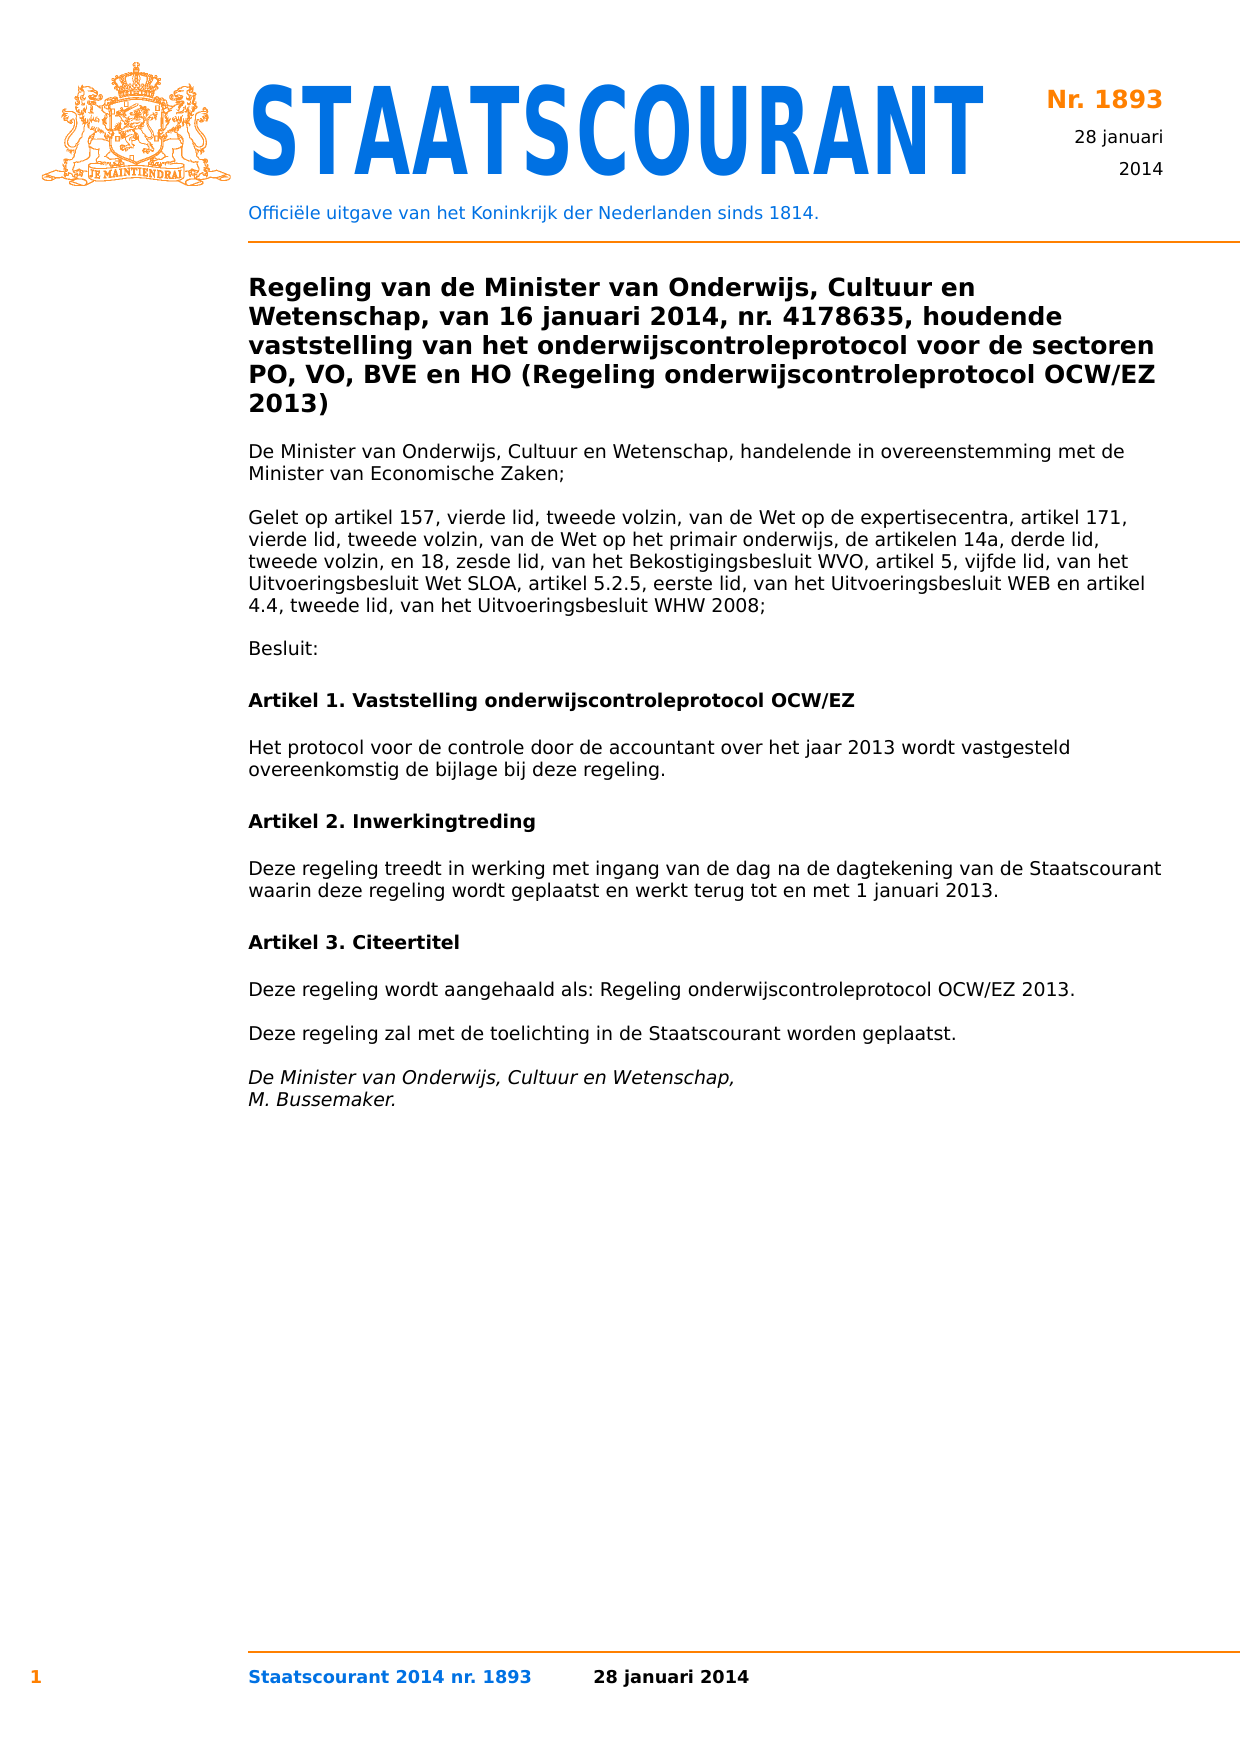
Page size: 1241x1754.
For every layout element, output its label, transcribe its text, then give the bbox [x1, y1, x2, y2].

text Deze regeling treedt in werking met ingang van de dag na de dagtekening van de Staatscourant waarin deze regeling wordt geplaatst en werkt terug tot en met 1 januari 2013. [248, 858, 1163, 902]
subtitle Artikel 3. Citeertitel [248, 932, 1163, 954]
text Het protocol voor de controle door de accountant over het jaar 2013 wordt vastgesteld overeenkomstig de bijlage bij deze regeling. [248, 737, 1163, 781]
subtitle Artikel 2. Inwerkingtreding [248, 811, 1163, 833]
table_cell 28 januari [998, 121, 1240, 153]
table_header STAATSCOURANT [248, 62, 998, 203]
text Deze regeling zal met de toelichting in de Staatscourant worden geplaatst. [248, 1023, 1163, 1045]
table_header Nr. 1893 [998, 62, 1240, 121]
text Besluit: [248, 638, 1163, 660]
subtitle Regeling van de Minister van Onderwijs, Cultuur en Wetenschap, van 16 januari 2014, nr. 4178635, houdende vaststelling van het onderwijscontroleprotocol voor de sectoren PO, VO, BVE en HO (Regeling onderwijscontroleprotocol OCW/EZ 2013) [248, 273, 1163, 419]
table_cell 2014 [998, 153, 1240, 203]
table_cell Officiële uitgave van het Koninkrijk der Nederlanden sinds 1814. [248, 203, 1240, 241]
text Gelet op artikel 157, vierde lid, tweede volzin, van de Wet op de expertisecentra, artikel 171, vierde lid, tweede volzin, van de Wet op het primair onderwijs, de artikelen 14a, derde lid, tweede volzin, en 18, zesde lid, van het Bekostigingsbesluit WVO, artikel 5, vijfde lid, van het Uitvoeringsbesluit Wet SLOA, artikel 5.2.5, eerste lid, van het Uitvoeringsbesluit WEB en artikel 4.4, tweede lid, van het Uitvoeringsbesluit WHW 2008; [248, 507, 1163, 616]
text De Minister van Onderwijs, Cultuur en Wetenschap, handelende in overeenstemming met de Minister van Economische Zaken; [248, 441, 1163, 485]
subtitle Artikel 1. Vaststelling onderwijscontroleprotocol OCW/EZ [248, 690, 1163, 712]
table_header [25, 62, 248, 241]
text De Minister van Onderwijs, Cultuur en Wetenschap, M. Bussemaker. [248, 1067, 1163, 1111]
picture [41, 62, 231, 186]
text Deze regeling wordt aangehaald als: Regeling onderwijscontroleprotocol OCW/EZ 2013. [248, 979, 1163, 1001]
